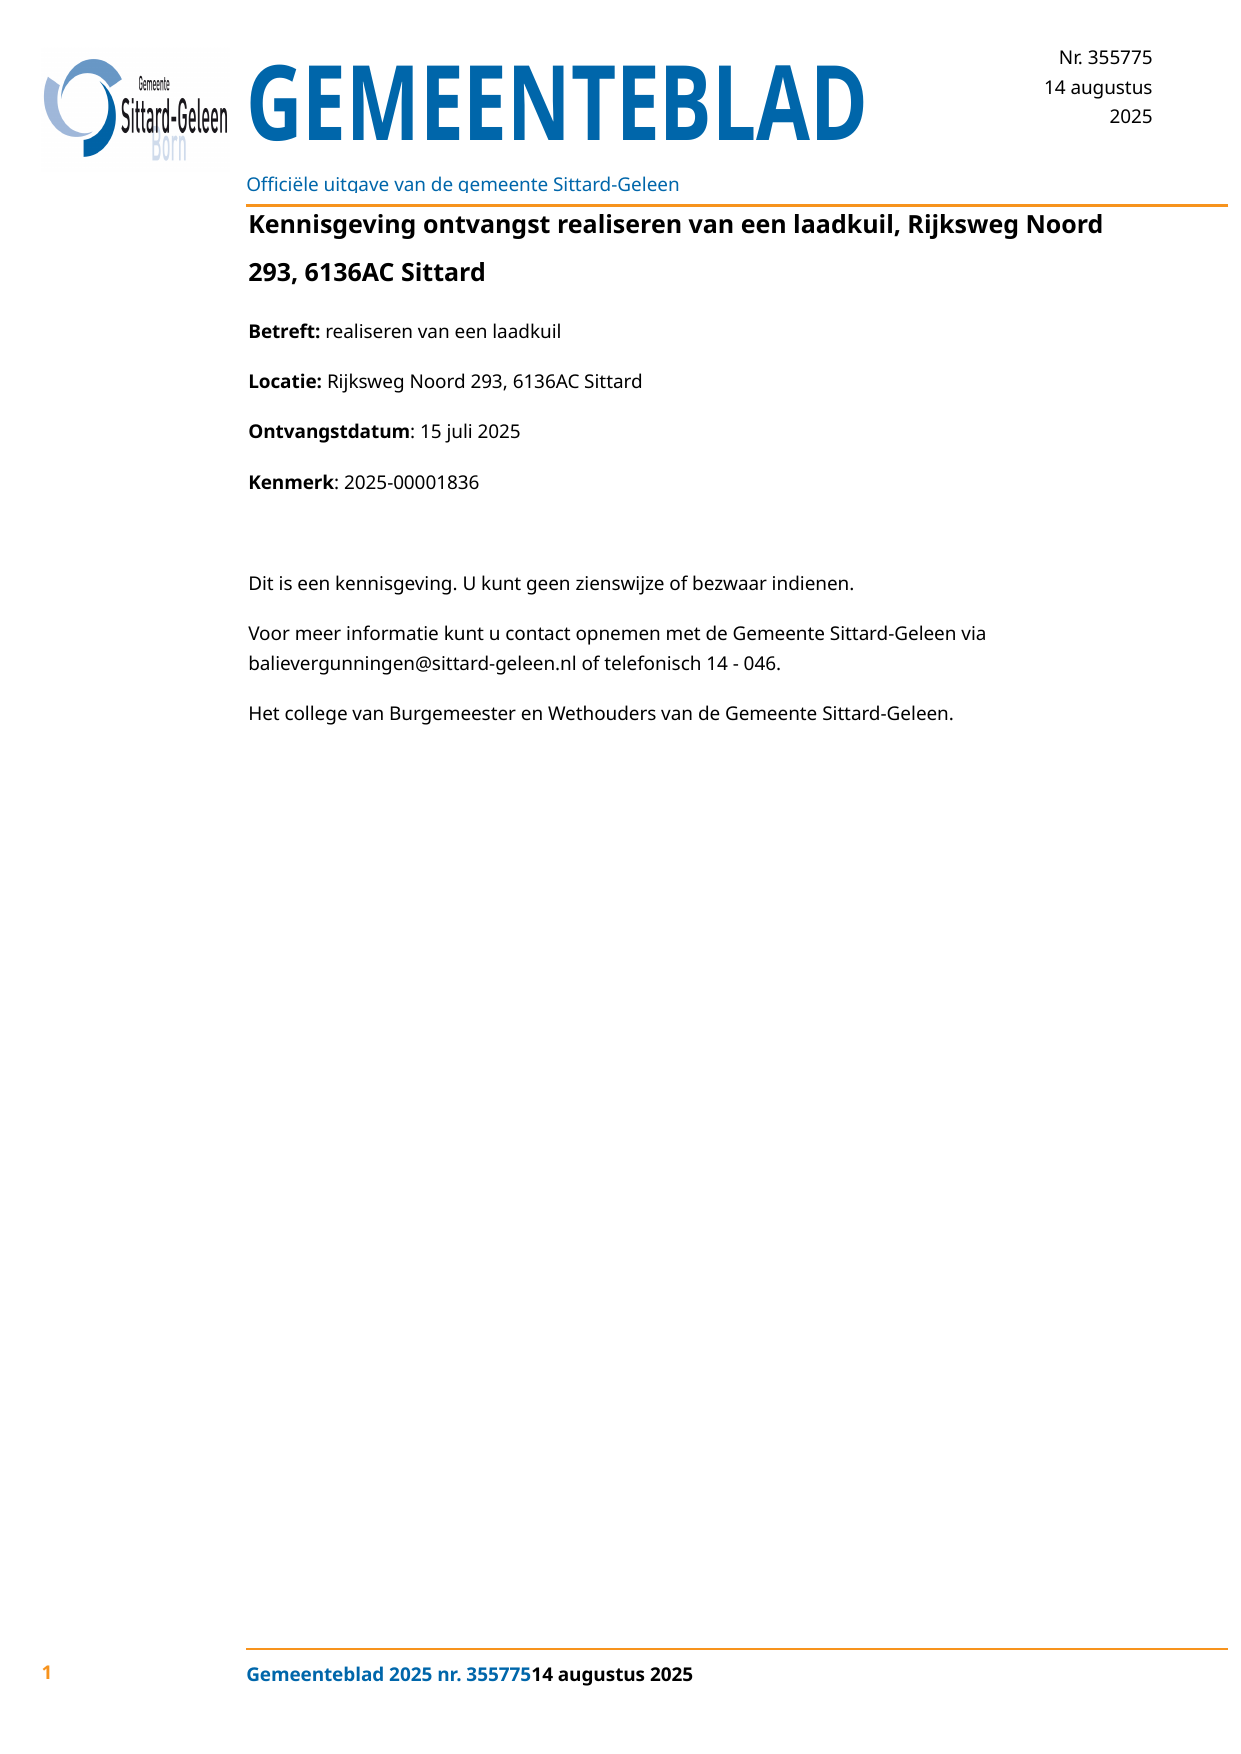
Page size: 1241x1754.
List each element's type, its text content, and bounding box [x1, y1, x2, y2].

text Betreft: realiseren van een laadkuil [248, 318, 1152, 344]
text Het college van Burgemeester en Wethouders van de Gemeente Sittard-Geleen. [248, 700, 1152, 726]
text Locatie: Rijksweg Noord 293, 6136AC Sittard [248, 368, 1152, 394]
picture [41, 47, 231, 172]
text Kenmerk: 2025-00001836 [248, 469, 1152, 495]
text Ontvangstdatum: 15 juli 2025 [248, 419, 1152, 444]
text Voor meer informatie kunt u contact opnemen met de Gemeente Sittard-Geleen via balievergunningen@sittard-geleen.nl of telefonisch 14 - 046. [248, 620, 1152, 676]
text Kennisgeving ontvangst realiseren van een laadkuil, Rijksweg Noord 293, 6136AC Sittard [248, 207, 1152, 288]
text Dit is een kennisgeving. U kunt geen zienswijze of bezwaar indienen. [248, 570, 1152, 596]
